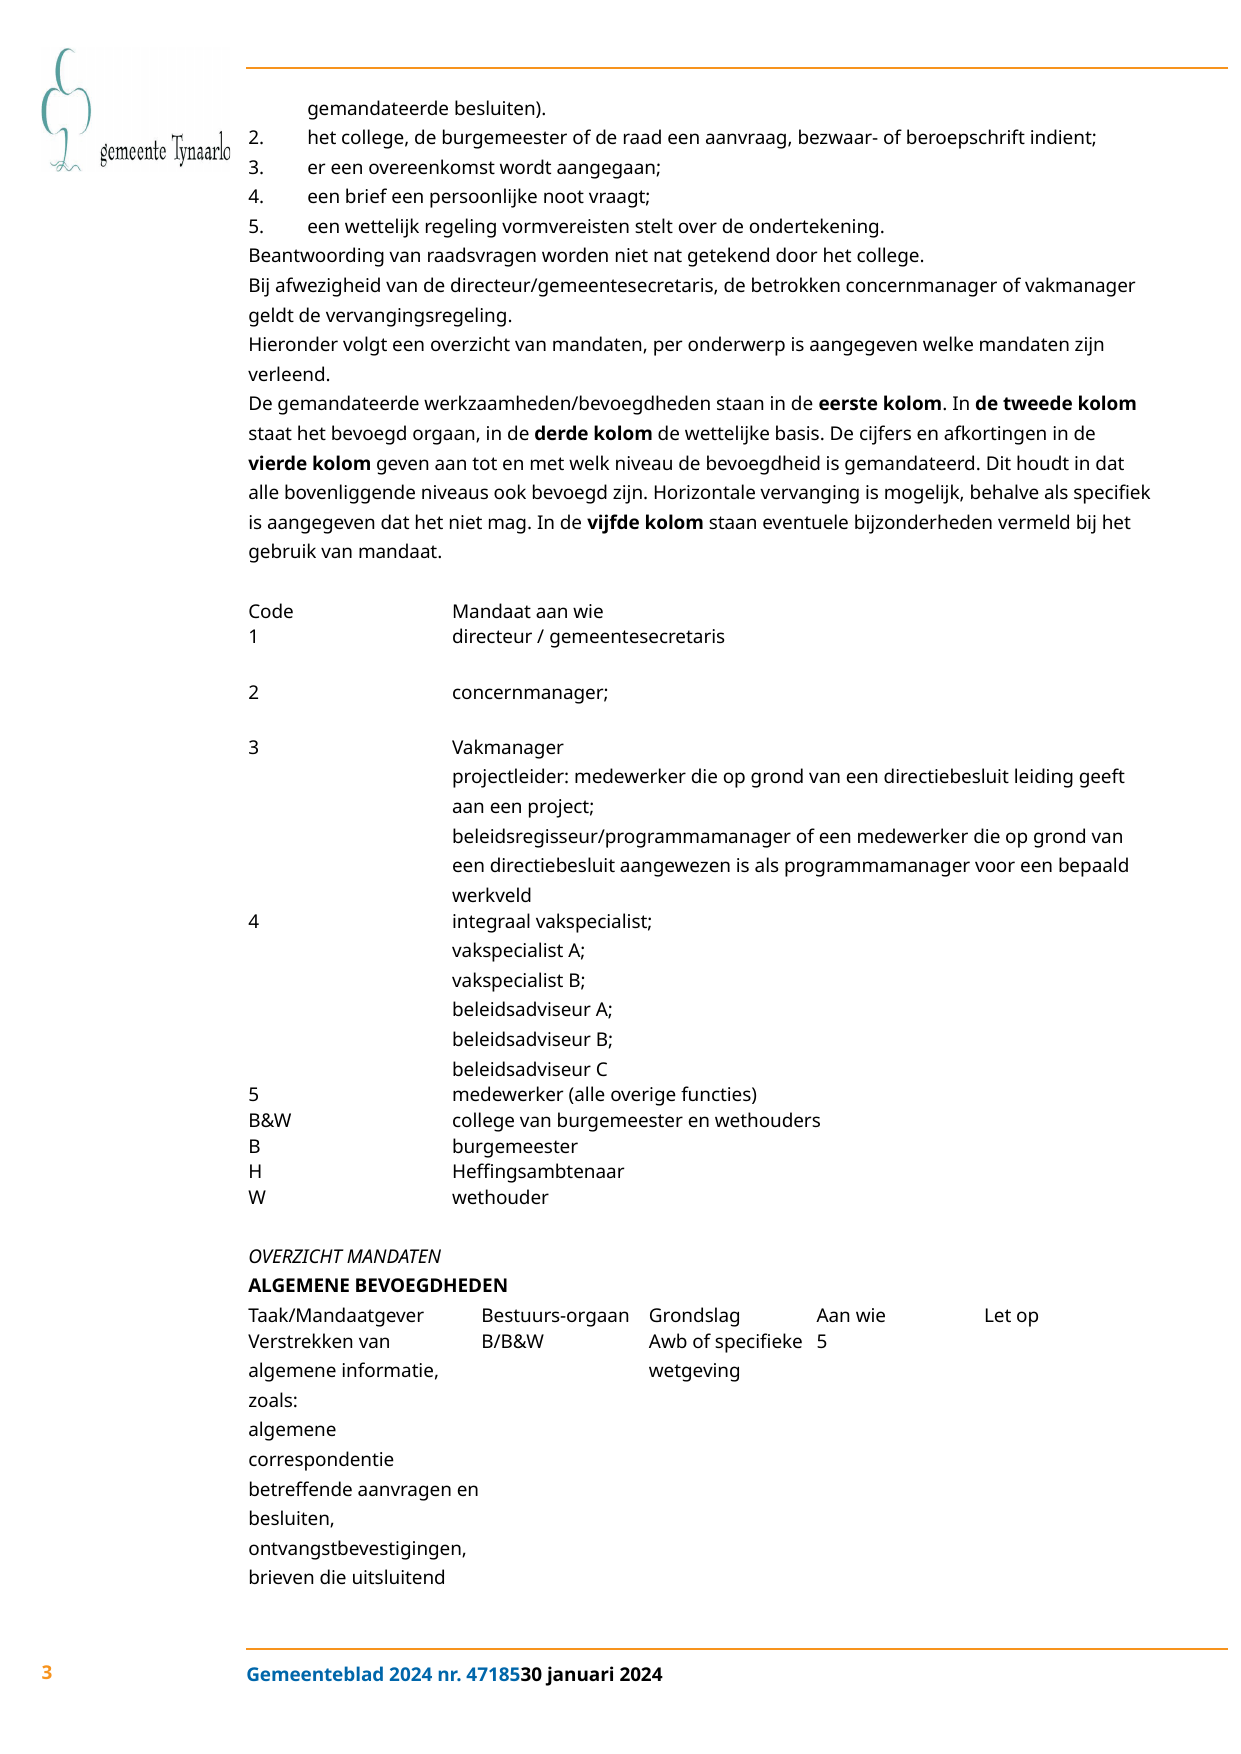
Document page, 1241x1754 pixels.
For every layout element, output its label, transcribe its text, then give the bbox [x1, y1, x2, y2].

text Beantwoording van raadsvragen worden niet nat getekend door het college. [248, 243, 1152, 268]
table_header Mandaat aan wie [452, 598, 1152, 623]
table_cell medewerker (alle overige functies) [452, 1081, 1152, 1107]
list een wettelijk regeling vormvereisten stelt over de ondertekening. [248, 213, 1152, 239]
table_cell college van burgemeester en wethouders [452, 1107, 1152, 1133]
table_cell integraal vakspecialist; vakspecialist A; vakspecialist B; beleidsadviseur A; beleidsadviseur B; beleidsadviseur C [452, 908, 1152, 1081]
text OVERZICHT MANDATEN [248, 1243, 1152, 1269]
table_cell 2 [248, 679, 452, 734]
table_cell Vakmanager projectleider: medewerker die op grond van een directiebesluit leiding geeft aan een project; beleidsregisseur/programmamanager of een medewerker die op grond van een directiebesluit aangewezen is als programmamanager voor een bepaald werkveld [452, 734, 1152, 908]
table_cell concernmanager; [452, 679, 1152, 734]
table_cell W [248, 1184, 452, 1210]
table_cell directeur / gemeentesecretaris [452, 624, 1152, 679]
table_cell B/B&W [481, 1328, 649, 1590]
table_header Aan wie [816, 1302, 984, 1328]
table_cell 4 [248, 908, 452, 1081]
table_cell wethouder [452, 1184, 1152, 1210]
table_cell [984, 1328, 1152, 1590]
list een brief een persoonlijke noot vraagt; [248, 183, 1152, 209]
table_cell B [248, 1133, 452, 1159]
table_header Bestuurs-orgaan [481, 1302, 649, 1328]
table_cell burgemeester [452, 1133, 1152, 1159]
table_cell 5 [816, 1328, 984, 1590]
table_cell Verstrekken van algemene informatie, zoals: algemene correspondentie betreffende aanvragen en besluiten, ontvangstbevestigingen, brieven die uitsluitend [248, 1328, 481, 1590]
table_header Grondslag [649, 1302, 816, 1328]
table_cell Awb of specifieke wetgeving [649, 1328, 816, 1590]
table_header Code [248, 598, 452, 623]
table_cell B&W [248, 1107, 452, 1133]
table_cell 3 [248, 734, 452, 908]
text ALGEMENE BEVOEGDHEDEN [248, 1272, 1152, 1298]
list gemandateerde besluiten). [248, 95, 1152, 121]
text Bij afwezigheid van de directeur/gemeentesecretaris, de betrokken concernmanager of vakmanager geldt de vervangingsregeling. [248, 272, 1152, 328]
table_cell 1 [248, 624, 452, 679]
list er een overeenkomst wordt aangegaan; [248, 154, 1152, 180]
table_cell Heffingsambtenaar [452, 1159, 1152, 1184]
table_header Taak/Mandaatgever [248, 1302, 481, 1328]
text Hieronder volgt een overzicht van mandaten, per onderwerp is aangegeven welke mandaten zijn verleend. [248, 331, 1152, 387]
picture [41, 47, 231, 172]
table_cell 5 [248, 1081, 452, 1107]
text De gemandateerde werkzaamheden/bevoegdheden staan in de eerste kolom. In de tweede kolom staat het bevoegd orgaan, in de derde kolom de wettelijke basis. De cijfers en afkortingen in de vierde kolom geven aan tot en met welk niveau de bevoegdheid is gemandateerd. Dit houdt in dat alle bovenliggende niveaus ook bevoegd zijn. Horizontale vervanging is mogelijk, behalve als specifiek is aangegeven dat het niet mag. In de vijfde kolom staan eventuele bijzonderheden vermeld bij het gebruik van mandaat. [248, 391, 1152, 564]
table_cell H [248, 1159, 452, 1184]
list het college, de burgemeester of de raad een aanvraag, bezwaar- of beroepschrift indient; [248, 124, 1152, 150]
table_header Let op [984, 1302, 1152, 1328]
